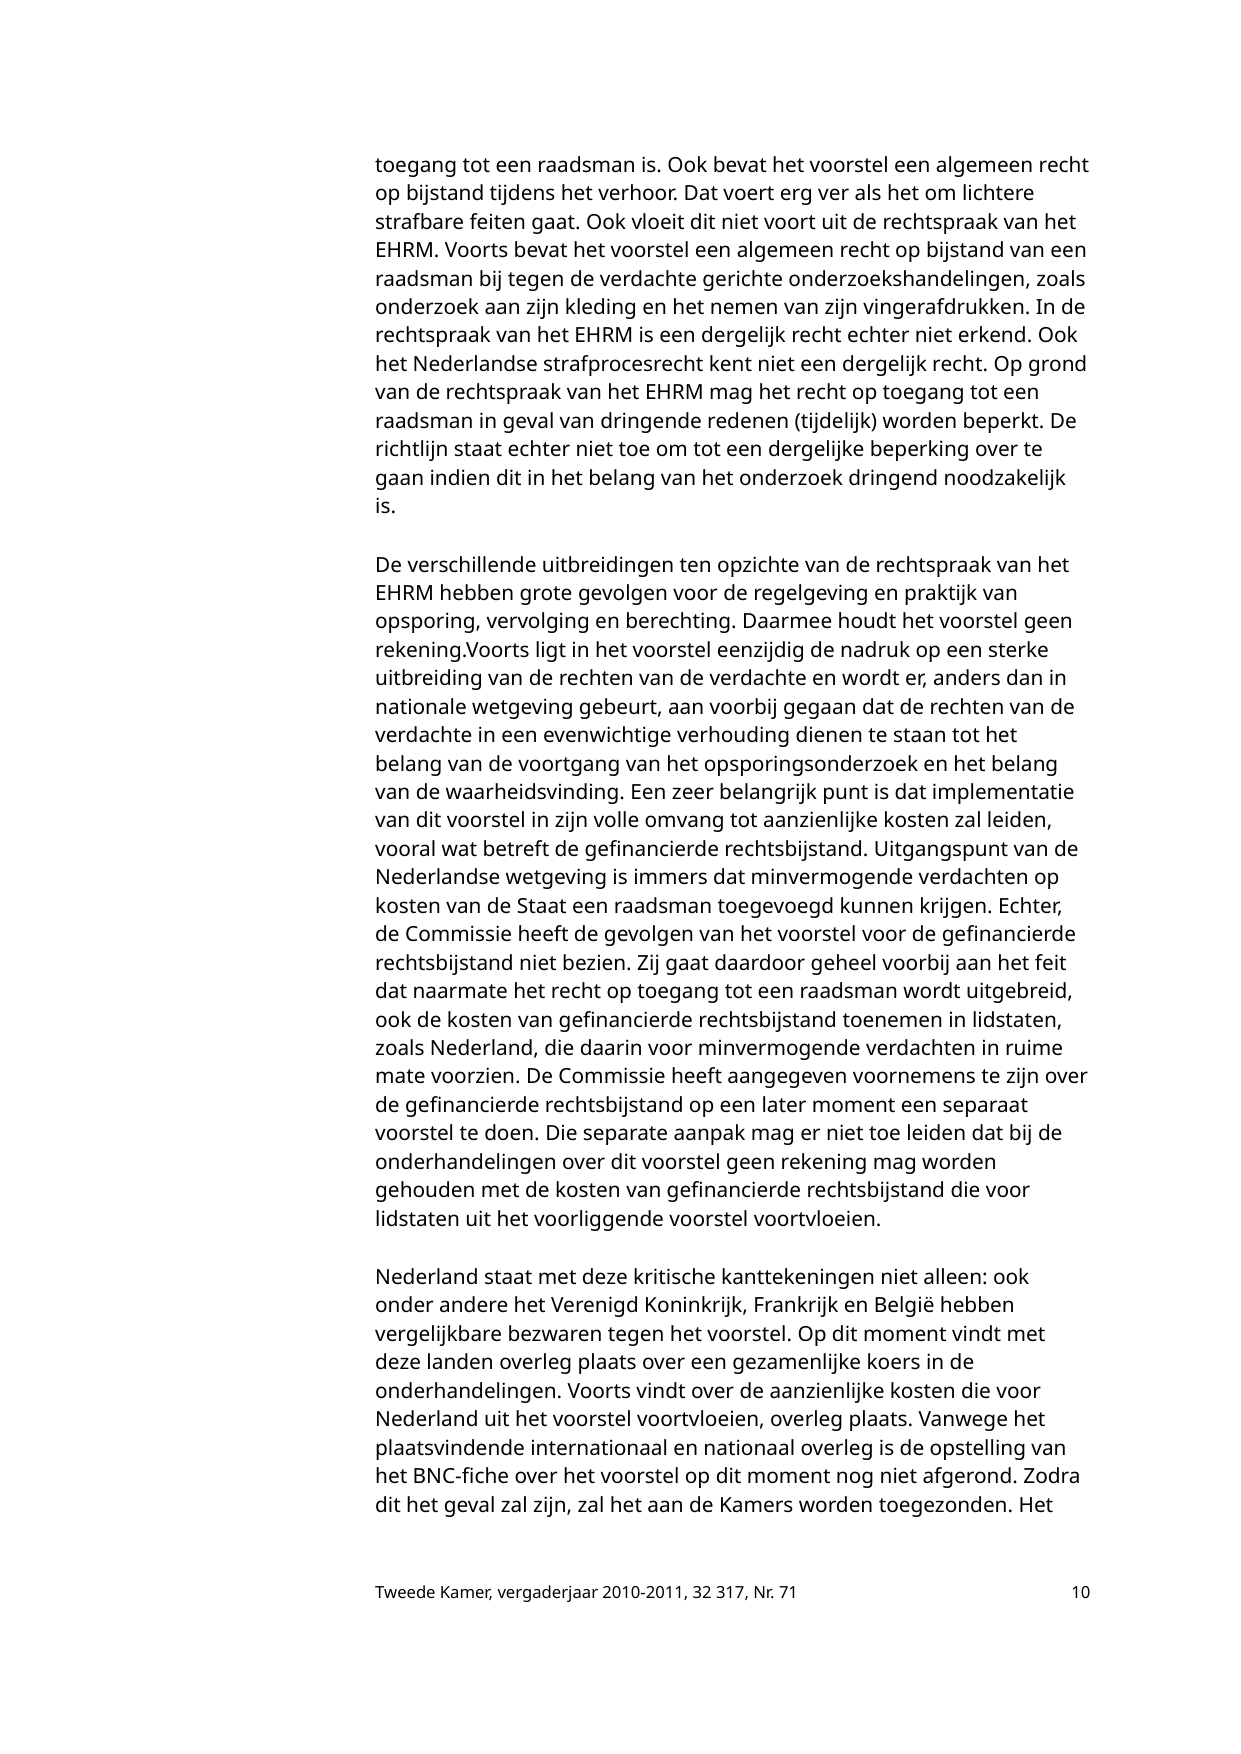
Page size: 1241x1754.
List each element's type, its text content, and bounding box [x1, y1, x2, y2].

text Nederland staat met deze kritische kanttekeningen niet alleen: ook onder andere het Verenigd Koninkrijk, Frankrijk en België hebben vergelijkbare bezwaren tegen het voorstel. Op dit moment vindt met deze landen overleg plaats over een gezamenlijke koers in de onderhandelingen. Voorts vindt over de aanzienlijke kosten die voor Nederland uit het voorstel voortvloeien, overleg plaats. Vanwege het plaatsvindende internationaal en nationaal overleg is de opstelling van het BNC-fiche over het voorstel op dit moment nog niet afgerond. Zodra dit het geval zal zijn, zal het aan de Kamers worden toegezonden. Het [375, 1262, 1090, 1518]
text De verschillende uitbreidingen ten opzichte van de rechtspraak van het EHRM hebben grote gevolgen voor de regelgeving en praktijk van opsporing, vervolging en berechting. Daarmee houdt het voorstel geen rekening.Voorts ligt in het voorstel eenzijdig de nadruk op een sterke uitbreiding van de rechten van de verdachte en wordt er, anders dan in nationale wetgeving gebeurt, aan voorbij gegaan dat de rechten van de verdachte in een evenwichtige verhouding dienen te staan tot het belang van de voortgang van het opsporingsonderzoek en het belang van de waarheidsvinding. Een zeer belangrijk punt is dat implementatie van dit voorstel in zijn volle omvang tot aanzienlijke kosten zal leiden, vooral wat betreft de gefinancierde rechtsbijstand. Uitgangspunt van de Nederlandse wetgeving is immers dat minvermogende verdachten op kosten van de Staat een raadsman toegevoegd kunnen krijgen. Echter, de Commissie heeft de gevolgen van het voorstel voor de gefinancierde rechtsbijstand niet bezien. Zij gaat daardoor geheel voorbij aan het feit dat naarmate het recht op toegang tot een raadsman wordt uitgebreid, ook de kosten van gefinancierde rechtsbijstand toenemen in lidstaten, zoals Nederland, die daarin voor minvermogende verdachten in ruime mate voorzien. De Commissie heeft aangegeven voornemens te zijn over de gefinancierde rechtsbijstand op een later moment een separaat voorstel te doen. Die separate aanpak mag er niet toe leiden dat bij de onderhandelingen over dit voorstel geen rekening mag worden gehouden met de kosten van gefinancierde rechtsbijstand die voor lidstaten uit het voorliggende voorstel voortvloeien. [375, 550, 1090, 1232]
text toegang tot een raadsman is. Ook bevat het voorstel een algemeen recht op bijstand tijdens het verhoor. Dat voert erg ver als het om lichtere strafbare feiten gaat. Ook vloeit dit niet voort uit de rechtspraak van het EHRM. Voorts bevat het voorstel een algemeen recht op bijstand van een raadsman bij tegen de verdachte gerichte onderzoekshandelingen, zoals onderzoek aan zijn kleding en het nemen van zijn vingerafdrukken. In de rechtspraak van het EHRM is een dergelijk recht echter niet erkend. Ook het Nederlandse strafprocesrecht kent niet een dergelijk recht. Op grond van de rechtspraak van het EHRM mag het recht op toegang tot een raadsman in geval van dringende redenen (tijdelijk) worden beperkt. De richtlijn staat echter niet toe om tot een dergelijke beperking over te gaan indien dit in het belang van het onderzoek dringend noodzakelijk is. [375, 150, 1090, 520]
